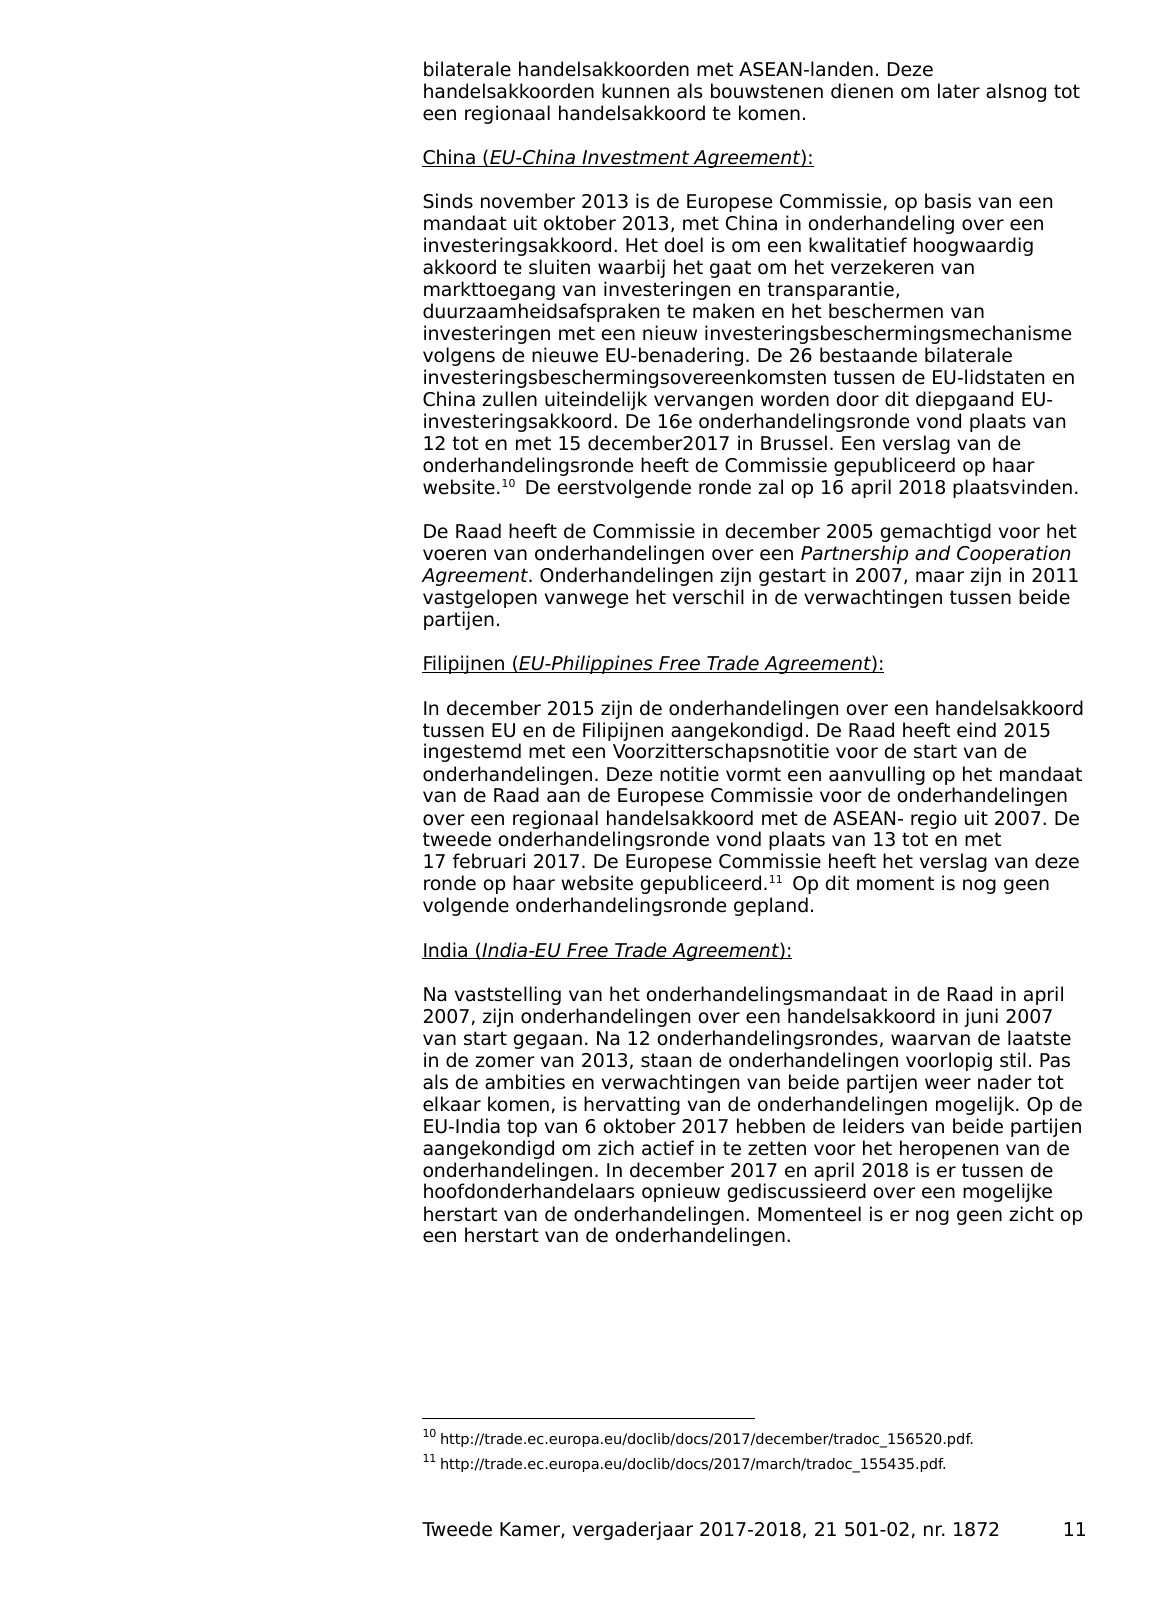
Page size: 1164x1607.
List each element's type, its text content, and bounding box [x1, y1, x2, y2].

text Sinds november 2013 is de Europese Commissie, op basis van een mandaat uit oktober 2013, met China in onderhandeling over een investeringsakkoord. Het doel is om een kwalitatief hoogwaardig akkoord te sluiten waarbij het gaat om het verzekeren van markttoegang van investeringen en transparantie, duurzaamheidsafspraken te maken en het beschermen van investeringen met een nieuw investeringsbeschermingsmechanisme volgens de nieuwe EU-benadering. De 26 bestaande bilaterale investeringsbeschermingsovereenkomsten tussen de EU-lidstaten en China zullen uiteindelijk vervangen worden door dit diepgaand EU-investeringsakkoord. De 16e onderhandelingsronde vond plaats van 12 tot en met 15 december2017 in Brussel. Een verslag van de onderhandelingsronde heeft de Commissie gepubliceerd op haar website. De eerstvolgende ronde zal op 16 april 2018 plaatsvinden. [422, 191, 1087, 499]
subtitle Filipijnen (EU-Philippines Free Trade Agreement): [422, 653, 1087, 675]
text In december 2015 zijn de onderhandelingen over een handelsakkoord tussen EU en de Filipijnen aangekondigd. De Raad heeft eind 2015 ingestemd met een Voorzitterschapsnotitie voor de start van de onderhandelingen. Deze notitie vormt een aanvulling op het mandaat van de Raad aan de Europese Commissie voor de onderhandelingen over een regionaal handelsakkoord met de ASEAN- regio uit 2007. De tweede onderhandelingsronde vond plaats van 13 tot en met 17 februari 2017. De Europese Commissie heeft het verslag van deze ronde op haar website gepubliceerd. Op dit moment is nog geen volgende onderhandelingsronde gepland. [422, 697, 1087, 917]
text http://trade.ec.europa.eu/doclib/docs/2017/december/tradoc_156520.pdf. [422, 1427, 1087, 1449]
text bilaterale handelsakkoorden met ASEAN-landen. Deze handelsakkoorden kunnen als bouwstenen dienen om later alsnog tot een regionaal handelsakkoord te komen. [422, 59, 1087, 125]
text Na vaststelling van het onderhandelingsmandaat in de Raad in april 2007, zijn onderhandelingen over een handelsakkoord in juni 2007 van start gegaan. Na 12 onderhandelingsrondes, waarvan de laatste in de zomer van 2013, staan de onderhandelingen voorlopig stil. Pas als de ambities en verwachtingen van beide partijen weer nader tot elkaar komen, is hervatting van de onderhandelingen mogelijk. Op de EU-India top van 6 oktober 2017 hebben de leiders van beide partijen aangekondigd om zich actief in te zetten voor het heropenen van de onderhandelingen. In december 2017 en april 2018 is er tussen de hoofdonderhandelaars opnieuw gediscussieerd over een mogelijke herstart van de onderhandelingen. Momenteel is er nog geen zicht op een herstart van de onderhandelingen. [422, 984, 1087, 1247]
subtitle China (EU-China Investment Agreement): [422, 147, 1087, 169]
text http://trade.ec.europa.eu/doclib/docs/2017/march/tradoc_155435.pdf. [422, 1452, 1087, 1474]
subtitle India (India-EU Free Trade Agreement): [422, 939, 1087, 961]
text De Raad heeft de Commissie in december 2005 gemachtigd voor het voeren van onderhandelingen over een Partnership and Cooperation Agreement. Onderhandelingen zijn gestart in 2007, maar zijn in 2011 vastgelopen vanwege het verschil in de verwachtingen tussen beide partijen. [422, 521, 1087, 631]
